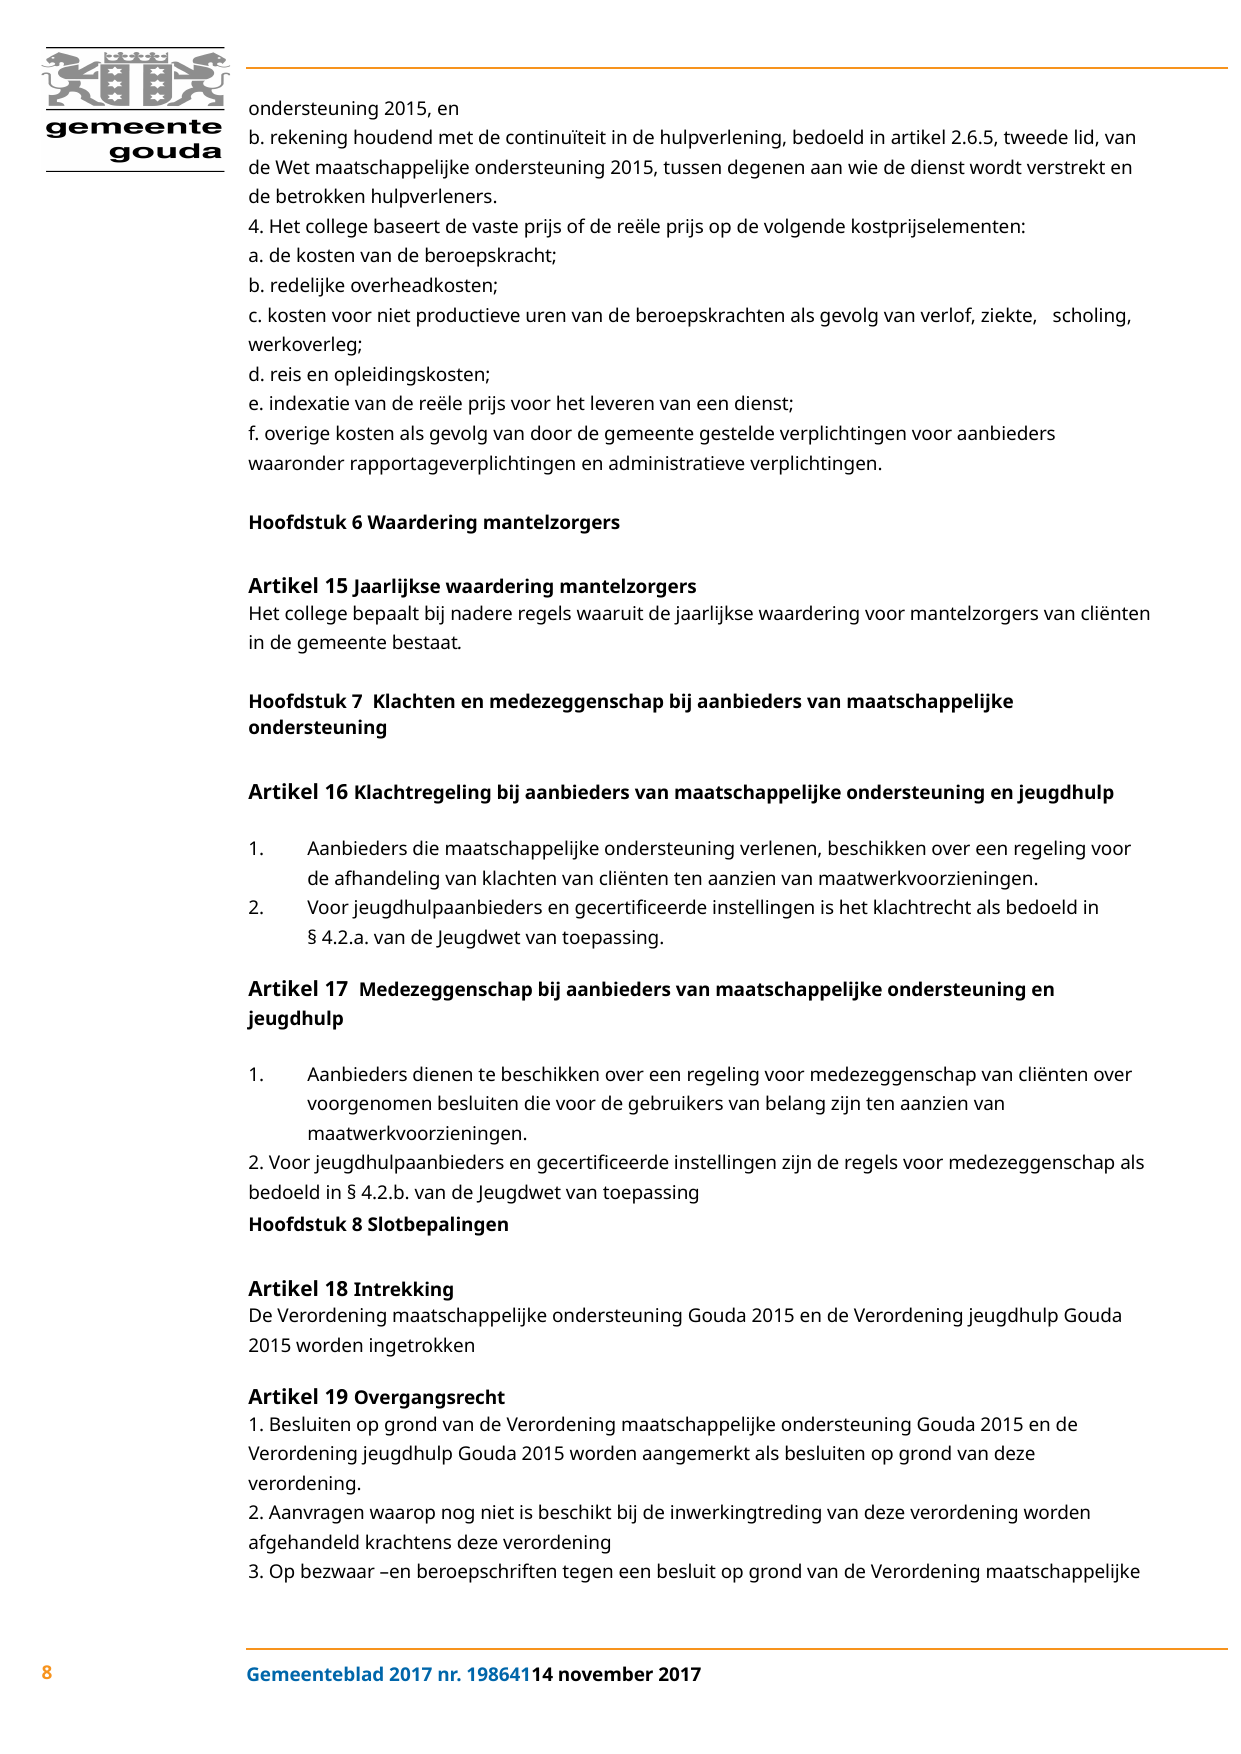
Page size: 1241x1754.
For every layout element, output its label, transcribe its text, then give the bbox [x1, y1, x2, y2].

list Aanbieders dienen te beschikken over een regeling voor medezeggenschap van cliënten over voorgenomen besluiten die voor de gebruikers van belang zijn ten aanzien van maatwerkvoorzieningen. [248, 1061, 1152, 1146]
text b. redelijke overheadkosten; [248, 272, 1152, 298]
text De Verordening maatschappelijke ondersteuning Gouda 2015 en de Verordening jeugdhulp Gouda 2015 worden ingetrokken [248, 1302, 1152, 1358]
text 3. Op bezwaar –en beroepschriften tegen een besluit op grond van de Verordening maatschappelijke [248, 1559, 1152, 1584]
text Hoofdstuk 7 Klachten en medezeggenschap bij aanbieders van maatschappelijke ondersteuning [248, 689, 1152, 740]
text 4. Het college baseert de vaste prijs of de reële prijs op de volgende kostprijselementen: [248, 213, 1152, 239]
text Artikel 16 Klachtregeling bij aanbieders van maatschappelijke ondersteuning en jeugdhulp [248, 777, 1152, 806]
text Hoofdstuk 8 Slotbepalingen [248, 1209, 1152, 1237]
text 1. Besluiten op grond van de Verordening maatschappelijke ondersteuning Gouda 2015 en de Verordening jeugdhulp Gouda 2015 worden aangemerkt als besluiten op grond van deze verordening. [248, 1411, 1152, 1496]
text c. kosten voor niet productieve uren van de beroepskrachten als gevolg van verlof, ziekte, scholing, werkoverleg; [248, 302, 1152, 357]
text Artikel 17 Medezeggenschap bij aanbieders van maatschappelijke ondersteuning en jeugdhulp [248, 974, 1152, 1031]
text Artikel 19 Overgangsrecht [248, 1382, 1152, 1411]
text e. indexatie van de reële prijs voor het leveren van een dienst; [248, 391, 1152, 416]
text b. rekening houdend met de continuïteit in de hulpverlening, bedoeld in artikel 2.6.5, tweede lid, van de Wet maatschappelijke ondersteuning 2015, tussen degenen aan wie de dienst wordt verstrekt en de betrokken hulpverleners. [248, 124, 1152, 209]
text Het college bepaalt bij nadere regels waaruit de jaarlijkse waardering voor mantelzorgers van cliënten in de gemeente bestaat. [248, 600, 1152, 655]
list Aanbieders die maatschappelijke ondersteuning verlenen, beschikken over een regeling voor de afhandeling van klachten van cliënten ten aanzien van maatwerkvoorzieningen. [248, 835, 1152, 890]
text f. overige kosten als gevolg van door de gemeente gestelde verplichtingen voor aanbieders waaronder rapportageverplichtingen en administratieve verplichtingen. [248, 420, 1152, 476]
text 2. Voor jeugdhulpaanbieders en gecertificeerde instellingen zijn de regels voor medezeggenschap als bedoeld in § 4.2.b. van de Jeugdwet van toepassing [248, 1149, 1152, 1205]
picture [41, 47, 231, 172]
text Hoofdstuk 6 Waardering mantelzorgers [248, 509, 1152, 535]
list Voor jeugdhulpaanbieders en gecertificeerde instellingen is het klachtrecht als bedoeld in § 4.2.a. van de Jeugdwet van toepassing. [248, 894, 1152, 949]
text Artikel 15 Jaarlijkse waardering mantelzorgers [248, 572, 1152, 600]
text 2. Aanvragen waarop nog niet is beschikt bij de inwerkingtreding van deze verordening worden afgehandeld krachtens deze verordening [248, 1499, 1152, 1555]
text a. de kosten van de beroepskracht; [248, 243, 1152, 268]
text d. reis en opleidingskosten; [248, 361, 1152, 387]
text Artikel 18 Intrekking [248, 1274, 1152, 1302]
text ondersteuning 2015, en [248, 95, 1152, 121]
